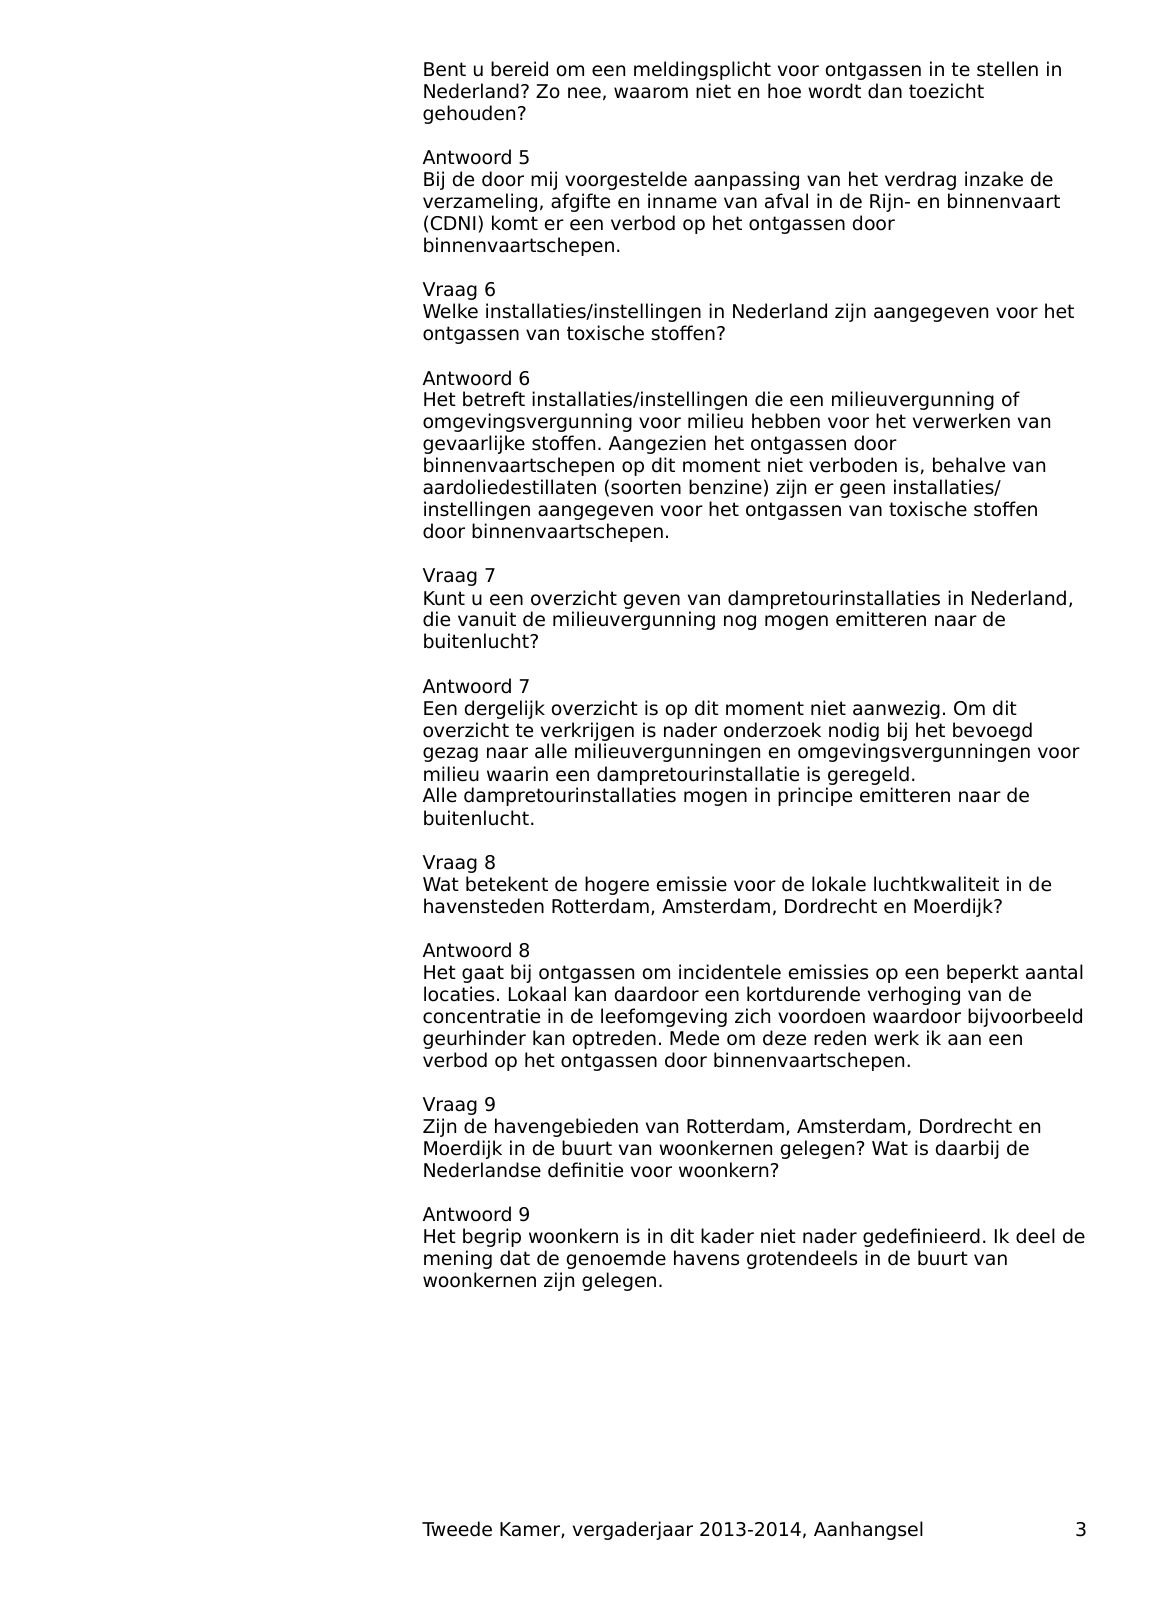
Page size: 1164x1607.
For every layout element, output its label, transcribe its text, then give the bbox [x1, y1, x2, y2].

text Het begrip woonkern is in dit kader niet nader gedefinieerd. Ik deel de mening dat de genoemde havens grotendeels in de buurt van woonkernen zijn gelegen. [422, 1226, 1087, 1292]
text Antwoord 9 [422, 1204, 1087, 1226]
text Een dergelijk overzicht is op dit moment niet aanwezig. Om dit overzicht te verkrijgen is nader onderzoek nodig bij het bevoegd gezag naar alle milieuvergunningen en omgevingsvergunningen voor milieu waarin een dampretourinstallatie is geregeld. [422, 697, 1087, 785]
text Het gaat bij ontgassen om incidentele emissies op een beperkt aantal locaties. Lokaal kan daardoor een kortdurende verhoging van de concentratie in de leefomgeving zich voordoen waardoor bijvoorbeeld geurhinder kan optreden. Mede om deze reden werk ik aan een verbod op het ontgassen door binnenvaartschepen. [422, 962, 1087, 1072]
text Wat betekent de hogere emissie voor de lokale luchtkwaliteit in de havensteden Rotterdam, Amsterdam, Dordrecht en Moerdijk? [422, 873, 1087, 917]
text Bent u bereid om een meldingsplicht voor ontgassen in te stellen in Nederland? Zo nee, waarom niet en hoe wordt dan toezicht gehouden? [422, 59, 1087, 125]
text Antwoord 5 [422, 147, 1087, 169]
text Antwoord 8 [422, 940, 1087, 962]
text Alle dampretourinstallaties mogen in principe emitteren naar de buitenlucht. [422, 785, 1087, 829]
text Antwoord 6 [422, 367, 1087, 389]
text Bij de door mij voorgestelde aanpassing van het verdrag inzake de verzameling, afgifte en inname van afval in de Rijn- en binnenvaart (CDNI) komt er een verbod op het ontgassen door binnenvaartschepen. [422, 169, 1087, 257]
text Vraag 7 [422, 565, 1087, 587]
text Vraag 6 [422, 279, 1087, 301]
text Antwoord 7 [422, 676, 1087, 697]
text Welke installaties/instellingen in Nederland zijn aangegeven voor het ontgassen van toxische stoffen? [422, 301, 1087, 345]
text Kunt u een overzicht geven van dampretourinstallaties in Nederland, die vanuit de milieuvergunning nog mogen emitteren naar de buitenlucht? [422, 587, 1087, 653]
text Zijn de havengebieden van Rotterdam, Amsterdam, Dordrecht en Moerdijk in de buurt van woonkernen gelegen? Wat is daarbij de Nederlandse definitie voor woonkern? [422, 1116, 1087, 1182]
text Het betreft installaties/instellingen die een milieuvergunning of omgevingsvergunning voor milieu hebben voor het verwerken van gevaarlijke stoffen. Aangezien het ontgassen door binnenvaartschepen op dit moment niet verboden is, behalve van aardoliedestillaten (soorten benzine) zijn er geen installaties/ instellingen aangegeven voor het ontgassen van toxische stoffen door binnenvaartschepen. [422, 389, 1087, 543]
text Vraag 8 [422, 852, 1087, 873]
text Vraag 9 [422, 1094, 1087, 1116]
